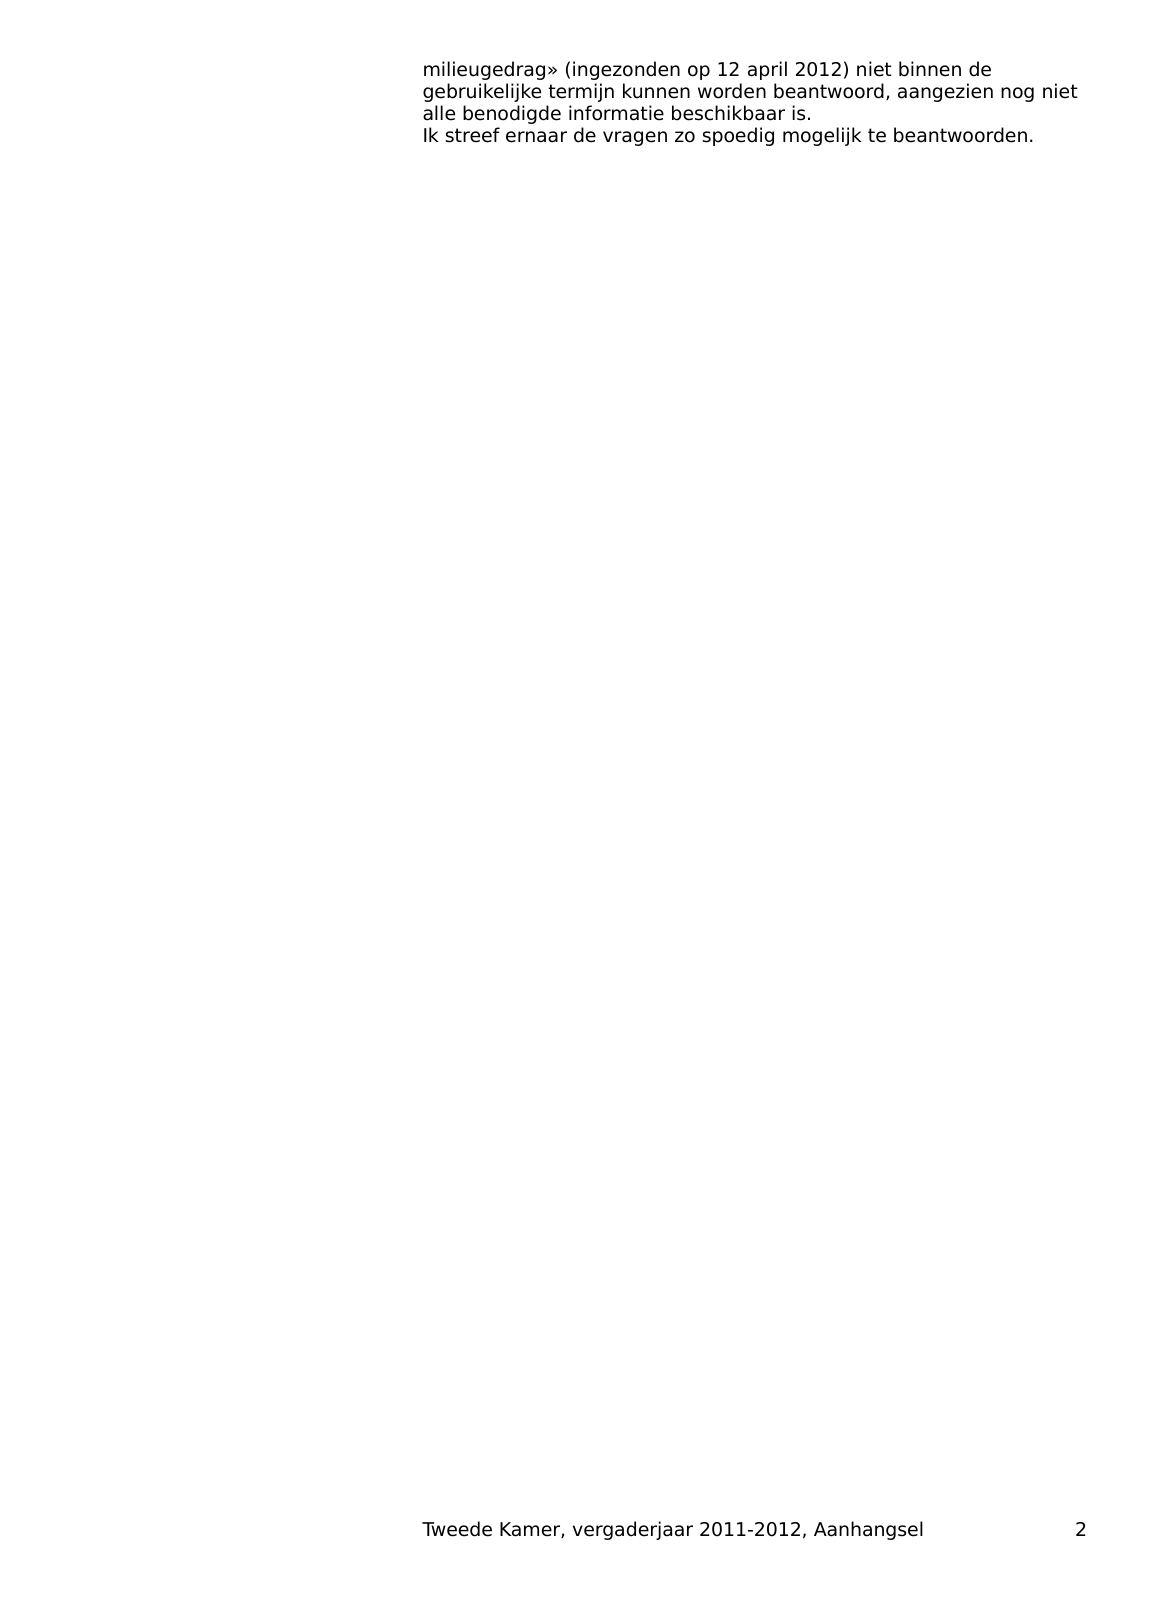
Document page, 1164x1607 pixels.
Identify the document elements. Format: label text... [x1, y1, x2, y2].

text Ik streef ernaar de vragen zo spoedig mogelijk te beantwoorden. [422, 125, 1087, 147]
text milieugedrag» (ingezonden op 12 april 2012) niet binnen de gebruikelijke termijn kunnen worden beantwoord, aangezien nog niet alle benodigde informatie beschikbaar is. [422, 59, 1087, 125]
